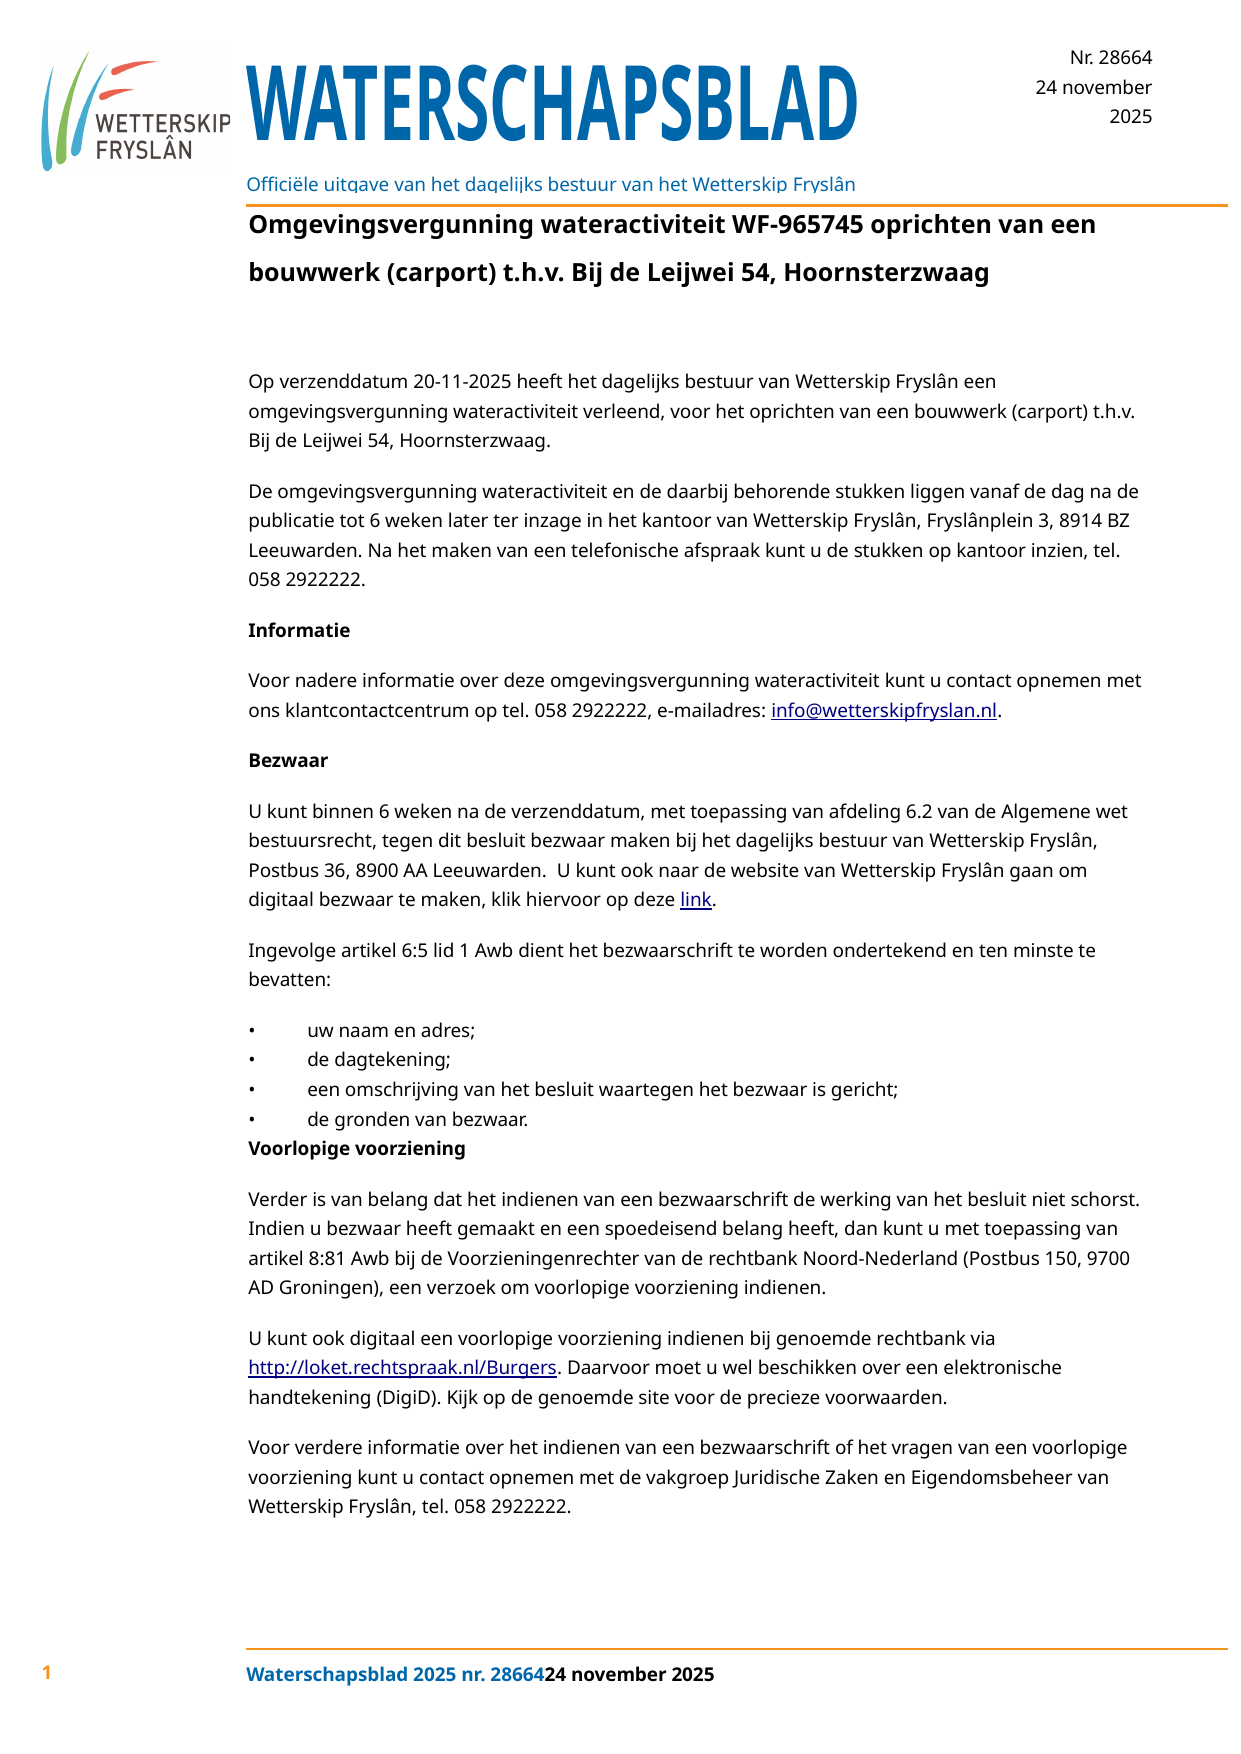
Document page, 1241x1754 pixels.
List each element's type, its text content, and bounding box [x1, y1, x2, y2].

list de dagtekening; [248, 1047, 1152, 1072]
text Informatie [248, 617, 1152, 643]
text Voorlopige voorziening [248, 1135, 1152, 1161]
text Op verzenddatum 20-11-2025 heeft het dagelijks bestuur van Wetterskip Fryslân een omgevingsvergunning wateractiviteit verleend, voor het oprichten van een bouwwerk (carport) t.h.v. Bij de Leijwei 54, Hoornsterzwaag. [248, 368, 1152, 453]
text Voor nadere informatie over deze omgevingsvergunning wateractiviteit kunt u contact opnemen met ons klantcontactcentrum op tel. 058 2922222, e-mailadres: info@wetterskipfryslan.nl. [248, 667, 1152, 723]
picture [41, 47, 231, 172]
text Verder is van belang dat het indienen van een bezwaarschrift de werking van het besluit niet schorst. Indien u bezwaar heeft gemaakt en een spoedeisend belang heeft, dan kunt u met toepassing van artikel 8:81 Awb bij de Voorzieningenrechter van de rechtbank Noord-Nederland (Postbus 150, 9700 AD Groningen), een verzoek om voorlopige voorziening indienen. [248, 1186, 1152, 1300]
list een omschrijving van het besluit waartegen het bezwaar is gericht; [248, 1076, 1152, 1102]
text De omgevingsvergunning wateractiviteit en de daarbij behorende stukken liggen vanaf de dag na de publicatie tot 6 weken later ter inzage in het kantoor van Wetterskip Fryslân, Fryslânplein 3, 8914 BZ Leeuwarden. Na het maken van een telefonische afspraak kunt u de stukken op kantoor inzien, tel. 058 2922222. [248, 478, 1152, 592]
text Omgevingsvergunning wateractiviteit WF-965745 oprichten van een bouwwerk (carport) t.h.v. Bij de Leijwei 54, Hoornsterzwaag [248, 207, 1152, 288]
text U kunt ook digitaal een voorlopige voorziening indienen bij genoemde rechtbank via http://loket.rechtspraak.nl/Burgers. Daarvoor moet u wel beschikken over een elektronische handtekening (DigiD). Kijk op de genoemde site voor de precieze voorwaarden. [248, 1325, 1152, 1410]
list uw naam en adres; [248, 1017, 1152, 1043]
text Bezwaar [248, 747, 1152, 773]
text Voor verdere informatie over het indienen van een bezwaarschrift of het vragen van een voorlopige voorziening kunt u contact opnemen met de vakgroep Juridische Zaken en Eigendomsbeheer van Wetterskip Fryslân, tel. 058 2922222. [248, 1434, 1152, 1519]
text U kunt binnen 6 weken na de verzenddatum, met toepassing van afdeling 6.2 van de Algemene wet bestuursrecht, tegen dit besluit bezwaar maken bij het dagelijks bestuur van Wetterskip Fryslân, Postbus 36, 8900 AA Leeuwarden. U kunt ook naar de website van Wetterskip Fryslân gaan om digitaal bezwaar te maken, klik hiervoor op deze link. [248, 798, 1152, 912]
list de gronden van bezwaar. [248, 1106, 1152, 1132]
text Ingevolge artikel 6:5 lid 1 Awb dient het bezwaarschrift te worden ondertekend en ten minste te bevatten: [248, 937, 1152, 992]
